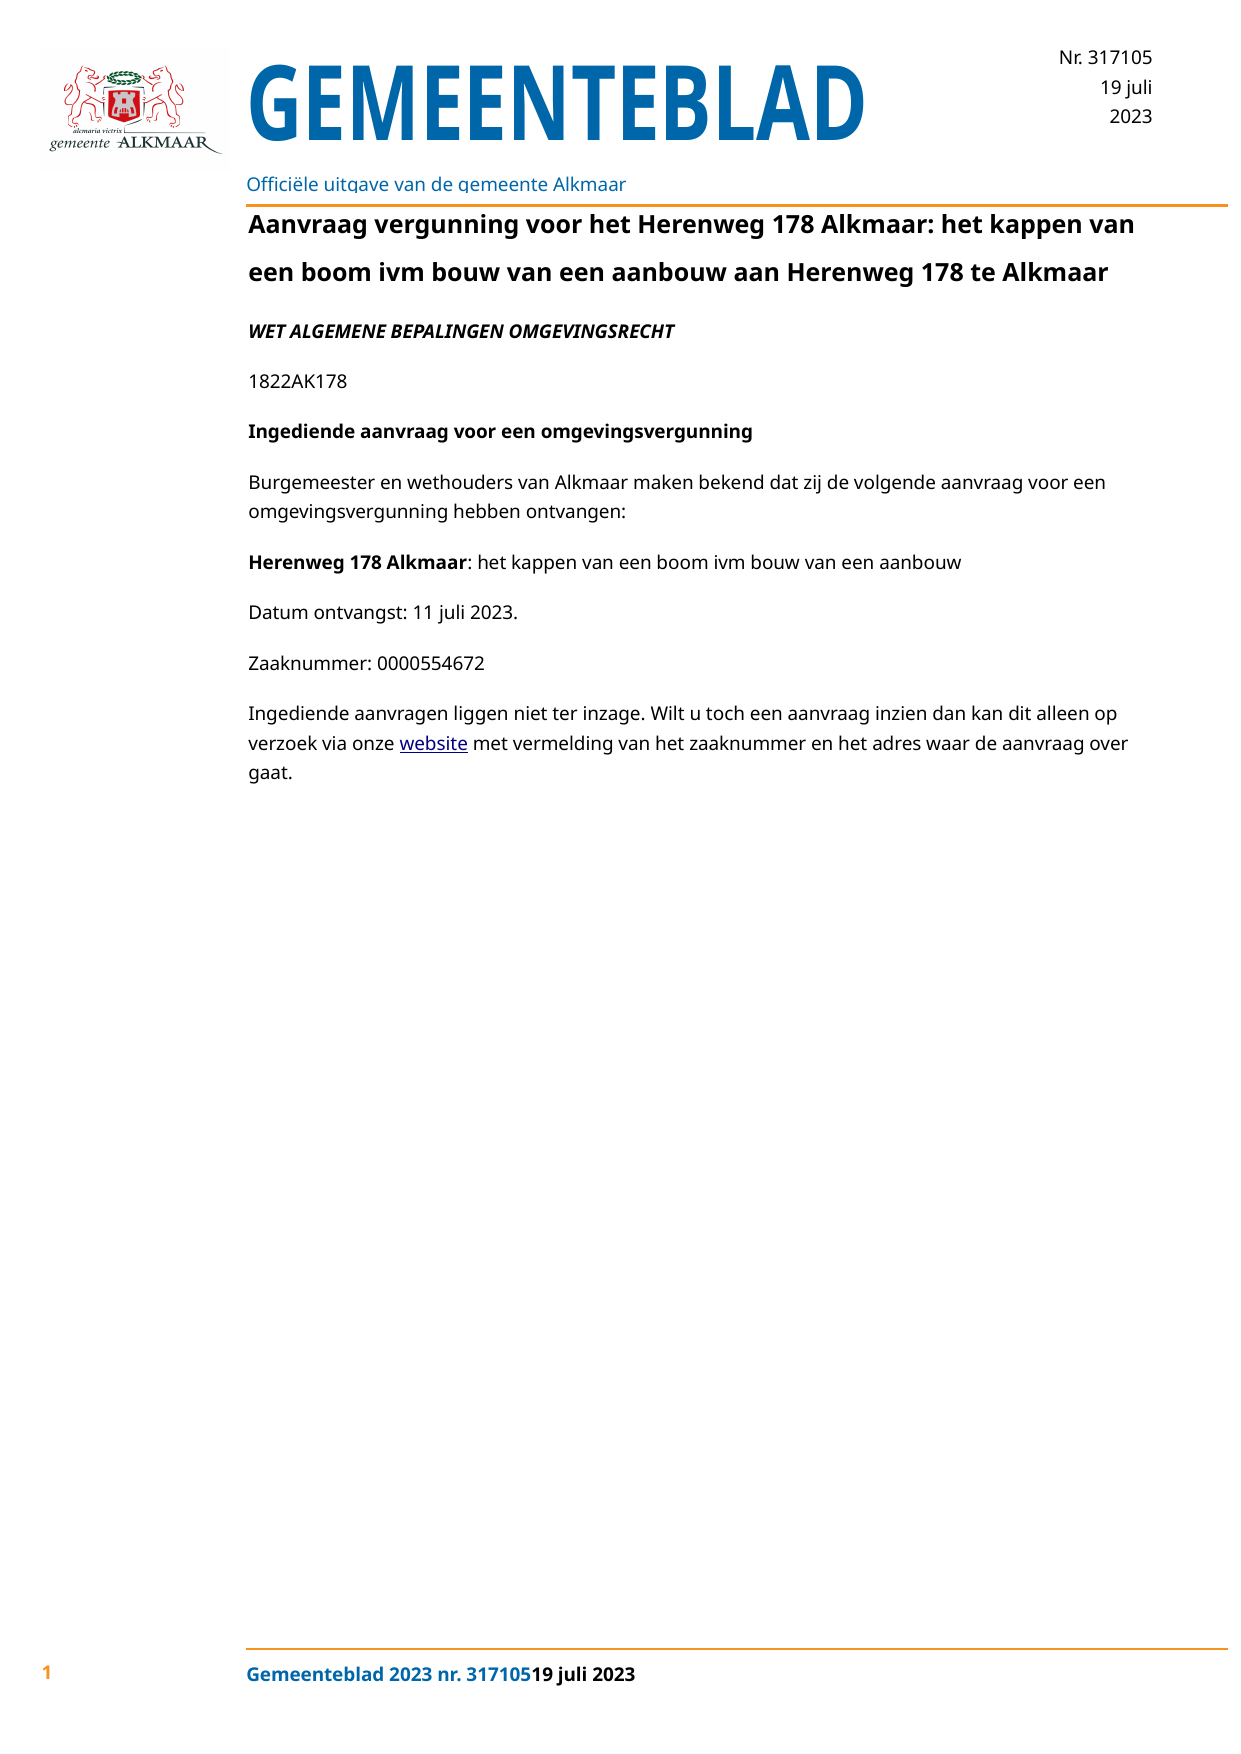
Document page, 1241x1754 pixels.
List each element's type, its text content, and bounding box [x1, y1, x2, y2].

text Ingediende aanvraag voor een omgevingsvergunning [248, 419, 1152, 444]
text Herenweg 178 Alkmaar: het kappen van een boom ivm bouw van een aanbouw [248, 549, 1152, 575]
text Datum ontvangst: 11 juli 2023. [248, 599, 1152, 625]
text Zaaknummer: 0000554672 [248, 650, 1152, 676]
text WET ALGEMENE BEPALINGEN OMGEVINGSRECHT [248, 318, 1152, 344]
text Burgemeester en wethouders van Alkmaar maken bekend dat zij de volgende aanvraag voor een omgevingsvergunning hebben ontvangen: [248, 469, 1152, 524]
text 1822AK178 [248, 368, 1152, 394]
text Aanvraag vergunning voor het Herenweg 178 Alkmaar: het kappen van een boom ivm bouw van een aanbouw aan Herenweg 178 te Alkmaar [248, 207, 1152, 288]
text Ingediende aanvragen liggen niet ter inzage. Wilt u toch een aanvraag inzien dan kan dit alleen op verzoek via onze website met vermelding van het zaaknummer en het adres waar de aanvraag over gaat. [248, 700, 1152, 785]
picture [41, 47, 231, 172]
